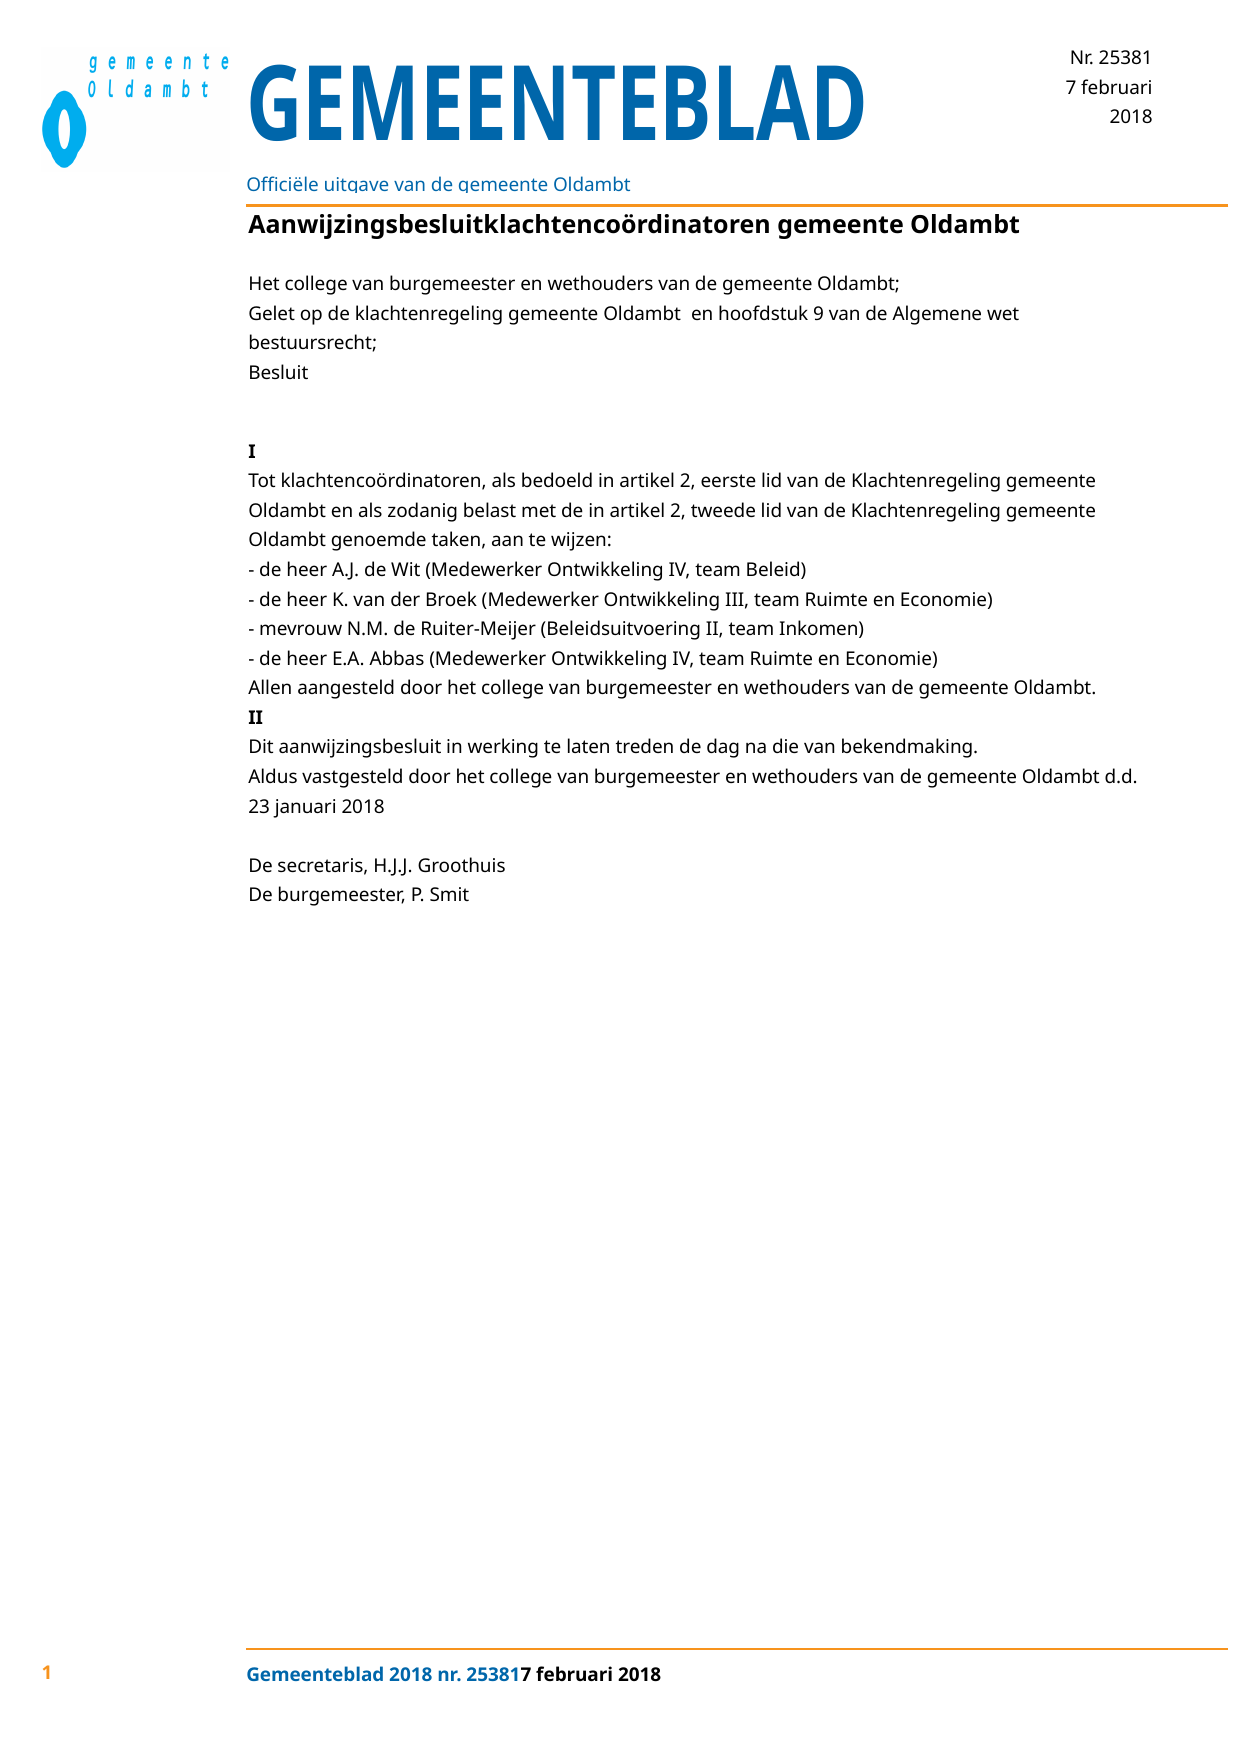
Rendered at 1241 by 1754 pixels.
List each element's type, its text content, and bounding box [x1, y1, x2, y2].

text De burgemeester, P. Smit [248, 882, 1152, 907]
text Het college van burgemeester en wethouders van de gemeente Oldambt; [248, 270, 1152, 296]
text Aldus vastgesteld door het college van burgemeester en wethouders van de gemeente Oldambt d.d. 23 januari 2018 [248, 763, 1152, 819]
picture [41, 47, 231, 172]
text II [248, 704, 1152, 730]
text Tot klachtencoördinatoren, als bedoeld in artikel 2, eerste lid van de Klachtenregeling gemeente Oldambt en als zodanig belast met de in artikel 2, tweede lid van de Klachtenregeling gemeente Oldambt genoemde taken, aan te wijzen: [248, 467, 1152, 552]
text - de heer K. van der Broek (Medewerker Ontwikkeling III, team Ruimte en Economie) [248, 586, 1152, 612]
text Allen aangesteld door het college van burgemeester en wethouders van de gemeente Oldambt. [248, 674, 1152, 700]
text De secretaris, H.J.J. Groothuis [248, 852, 1152, 878]
text Dit aanwijzingsbesluit in werking te laten treden de dag na die van bekendmaking. [248, 734, 1152, 759]
text - de heer E.A. Abbas (Medewerker Ontwikkeling IV, team Ruimte en Economie) [248, 645, 1152, 671]
text Besluit [248, 359, 1152, 385]
text - de heer A.J. de Wit (Medewerker Ontwikkeling IV, team Beleid) [248, 556, 1152, 582]
text Aanwijzingsbesluitklachtencoördinatoren gemeente Oldambt [248, 207, 1152, 241]
text I [248, 438, 1152, 464]
text Gelet op de klachtenregeling gemeente Oldambt en hoofdstuk 9 van de Algemene wet bestuursrecht; [248, 300, 1152, 355]
text - mevrouw N.M. de Ruiter-Meijer (Beleidsuitvoering II, team Inkomen) [248, 615, 1152, 641]
